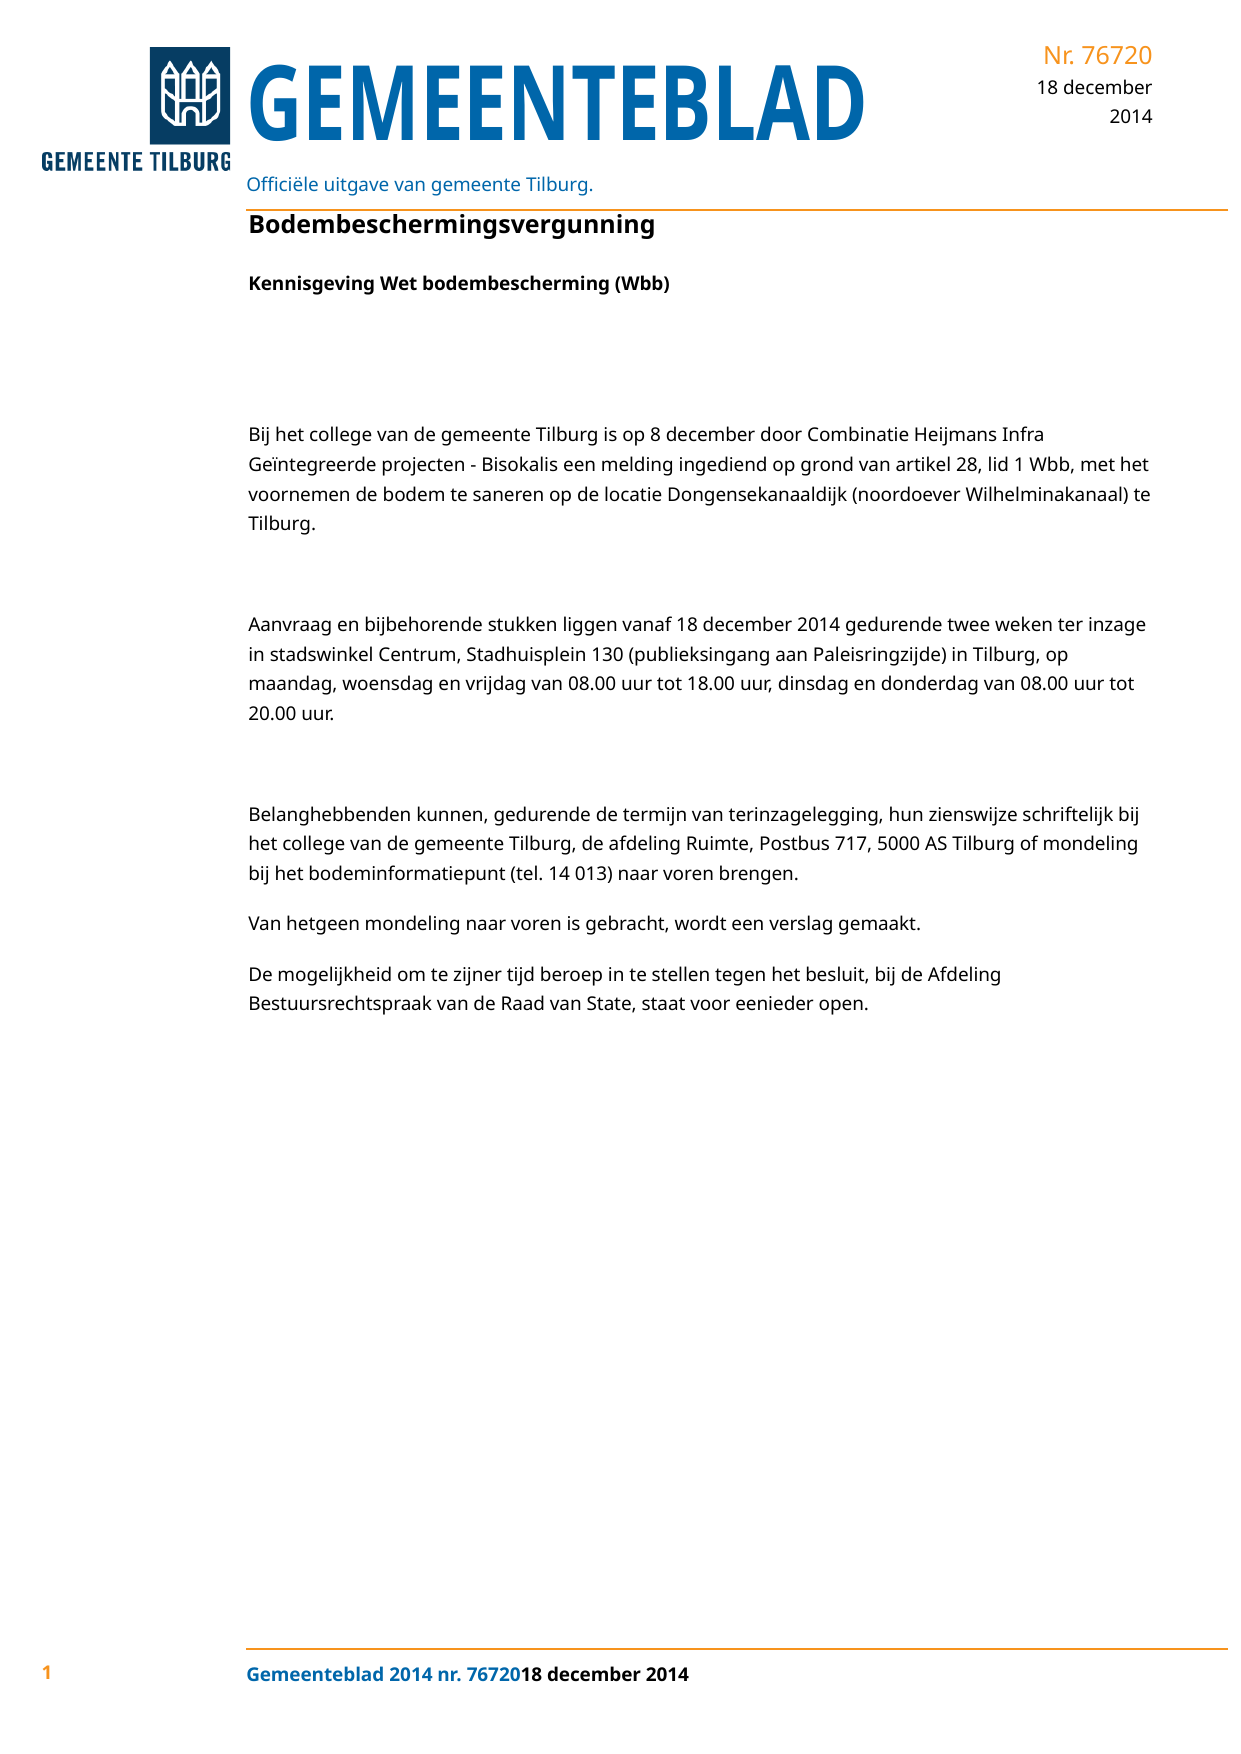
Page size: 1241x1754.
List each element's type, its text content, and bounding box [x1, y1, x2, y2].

text Kennisgeving Wet bodembescherming (Wbb) [248, 270, 1152, 296]
picture [41, 47, 231, 172]
text Bodembeschermingsvergunning [248, 211, 1152, 241]
text Aanvraag en bijbehorende stukken liggen vanaf 18 december 2014 gedurende twee weken ter inzage in stadswinkel Centrum, Stadhuisplein 130 (publieksingang aan Paleisringzijde) in Tilburg, op maandag, woensdag en vrijdag van 08.00 uur tot 18.00 uur, dinsdag en donderdag van 08.00 uur tot 20.00 uur. [248, 611, 1152, 726]
text Van hetgeen mondeling naar voren is gebracht, wordt een verslag gemaakt. [248, 910, 1152, 936]
text Belanghebbenden kunnen, gedurende de termijn van terinzagelegging, hun zienswijze schriftelijk bij het college van de gemeente Tilburg, de afdeling Ruimte, Postbus 717, 5000 AS Tilburg of mondeling bij het bodeminformatiepunt (tel. 14 013) naar voren brengen. [248, 801, 1152, 886]
text Bij het college van de gemeente Tilburg is op 8 december door Combinatie Heijmans Infra Geïntegreerde projecten - Bisokalis een melding ingediend op grond van artikel 28, lid 1 Wbb, met het voornemen de bodem te saneren op de locatie Dongensekanaaldijk (noordoever Wilhelminakanaal) te Tilburg. [248, 422, 1152, 536]
text De mogelijkheid om te zijner tijd beroep in te stellen tegen het besluit, bij de Afdeling Bestuursrechtspraak van de Raad van State, staat voor eenieder open. [248, 961, 1152, 1016]
